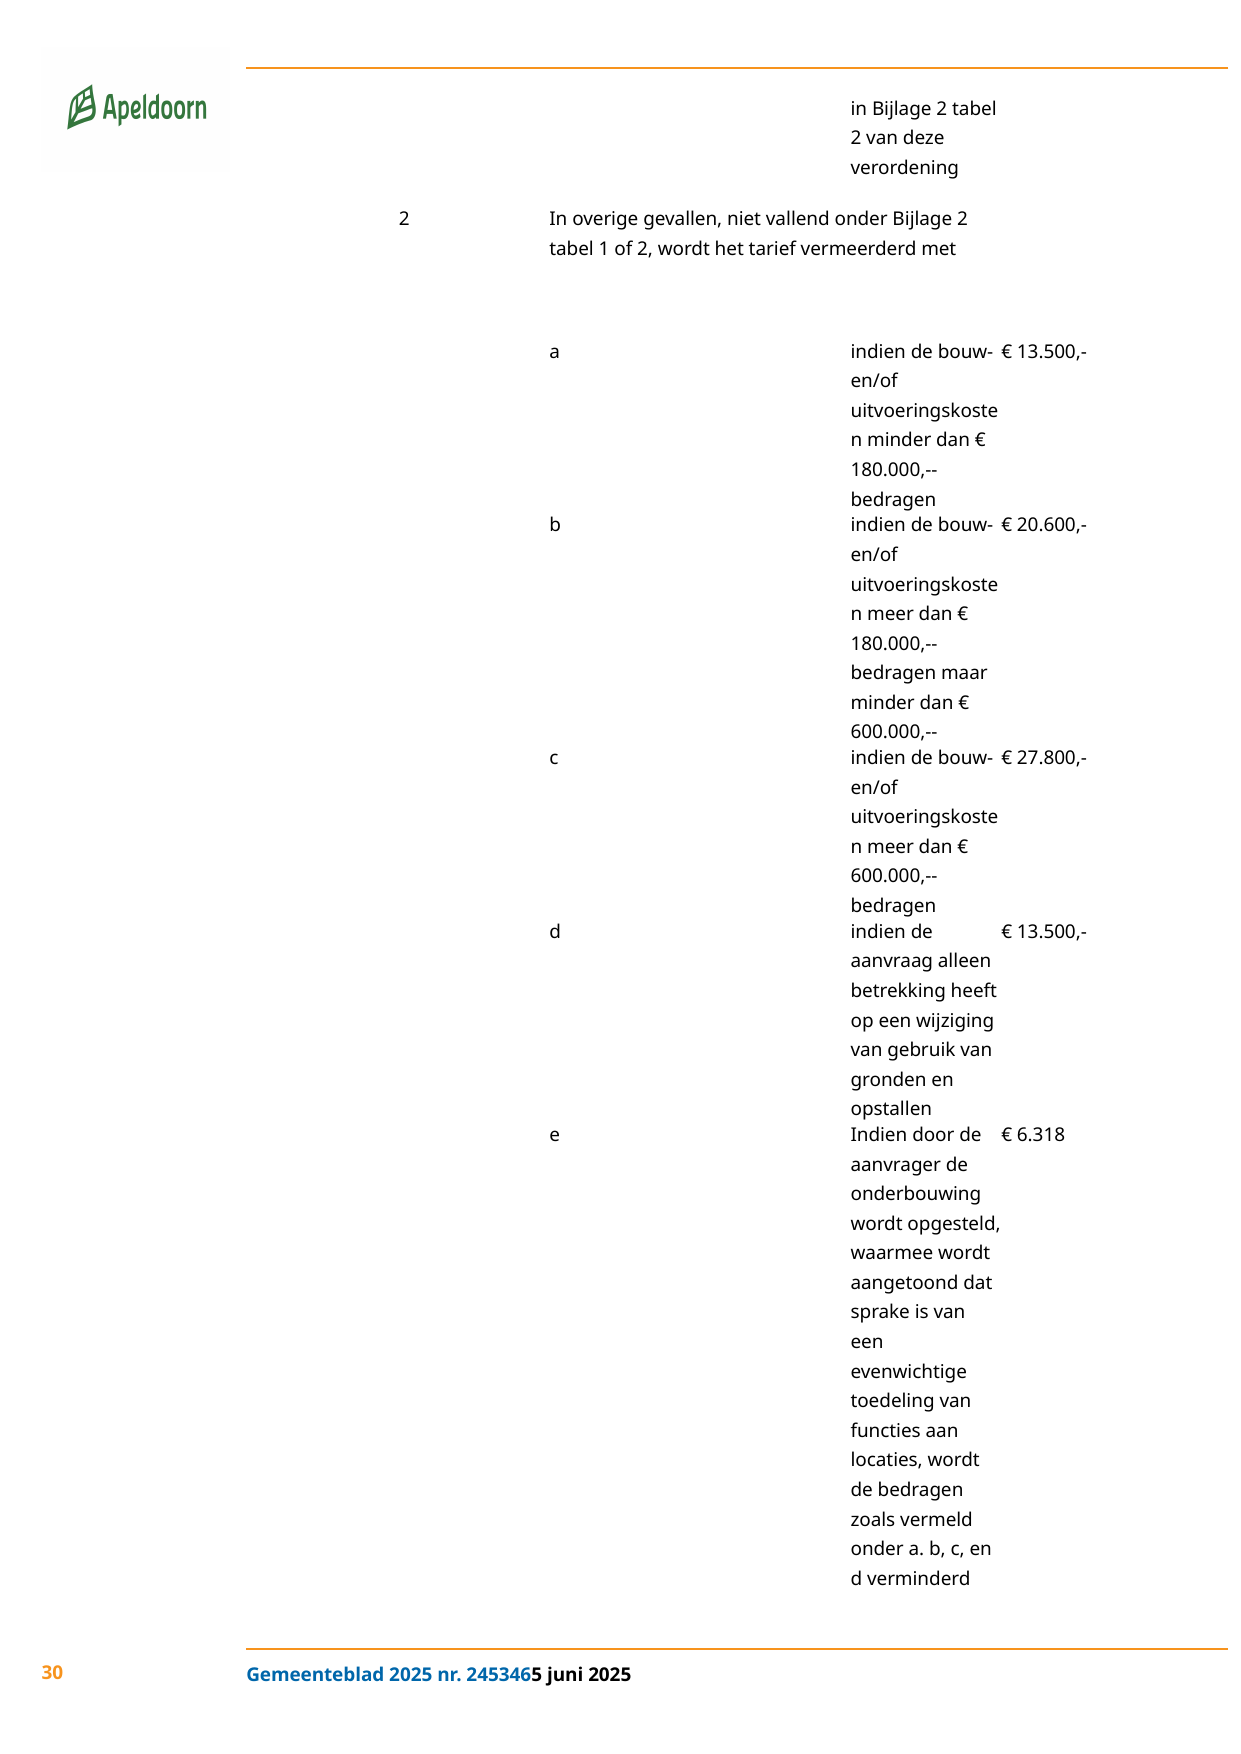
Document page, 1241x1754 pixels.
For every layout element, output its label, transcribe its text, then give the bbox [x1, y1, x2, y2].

table_cell [549, 180, 1001, 205]
table_cell [1001, 286, 1152, 312]
table_cell [248, 338, 398, 512]
table_cell [248, 512, 398, 744]
table_cell [850, 286, 1001, 312]
table_cell [1001, 180, 1152, 205]
table_cell [1001, 261, 1152, 286]
table_cell indien de bouw- en/of uitvoeringskosten meer dan € 180.000,-- bedragen maar minder dan € 600.000,-- [850, 512, 1001, 744]
table_cell € 6.318 [1001, 1121, 1152, 1591]
table_cell e [549, 1121, 850, 1591]
table_cell 2 [399, 205, 549, 261]
table_cell [399, 261, 549, 286]
table_cell [1001, 312, 1152, 338]
table_cell [399, 286, 549, 312]
table_cell € 27.800,- [1001, 744, 1152, 918]
table_cell [399, 95, 549, 180]
table_cell [1001, 205, 1152, 261]
picture [41, 47, 231, 172]
table_cell a [549, 338, 850, 512]
table_cell € 13.500,- [1001, 338, 1152, 512]
table_cell [399, 512, 549, 744]
table_cell indien de aanvraag alleen betrekking heeft op een wijziging van gebruik van gronden en opstallen [850, 918, 1001, 1121]
table_cell [850, 312, 1001, 338]
table_cell [248, 286, 398, 312]
table_cell € 13.500,- [1001, 918, 1152, 1121]
table_cell [248, 205, 398, 261]
table_cell In overige gevallen, niet vallend onder Bijlage 2 tabel 1 of 2, wordt het tarief vermeerderd met [549, 205, 1001, 261]
table_cell [399, 338, 549, 512]
table_cell [248, 261, 398, 286]
table_cell [399, 744, 549, 918]
table_cell [248, 1121, 398, 1591]
table_cell [549, 312, 850, 338]
table_cell [399, 312, 549, 338]
table_cell [248, 918, 398, 1121]
table_cell [1001, 95, 1152, 180]
table_cell [850, 261, 1001, 286]
table_cell indien de bouw- en/of uitvoeringskosten meer dan € 600.000,-- bedragen [850, 744, 1001, 918]
table_cell in Bijlage 2 tabel 2 van deze verordening [850, 95, 1001, 180]
table_cell [549, 261, 850, 286]
table_cell [399, 180, 549, 205]
table_cell indien de bouw- en/of uitvoeringskosten minder dan € 180.000,-- bedragen [850, 338, 1001, 512]
table_cell [248, 312, 398, 338]
table_cell [399, 1121, 549, 1591]
table_cell € 20.600,- [1001, 512, 1152, 744]
table_cell [248, 744, 398, 918]
table_cell [549, 286, 850, 312]
table_cell [399, 918, 549, 1121]
table_cell d [549, 918, 850, 1121]
table_cell Indien door de aanvrager de onderbouwing wordt opgesteld, waarmee wordt aangetoond dat sprake is van een evenwichtige toedeling van functies aan locaties, wordt de bedragen zoals vermeld onder a. b, c, en d verminderd [850, 1121, 1001, 1591]
table_cell b [549, 512, 850, 744]
table_cell [248, 95, 398, 180]
table_cell [248, 180, 398, 205]
table_cell [549, 95, 850, 180]
table_cell c [549, 744, 850, 918]
